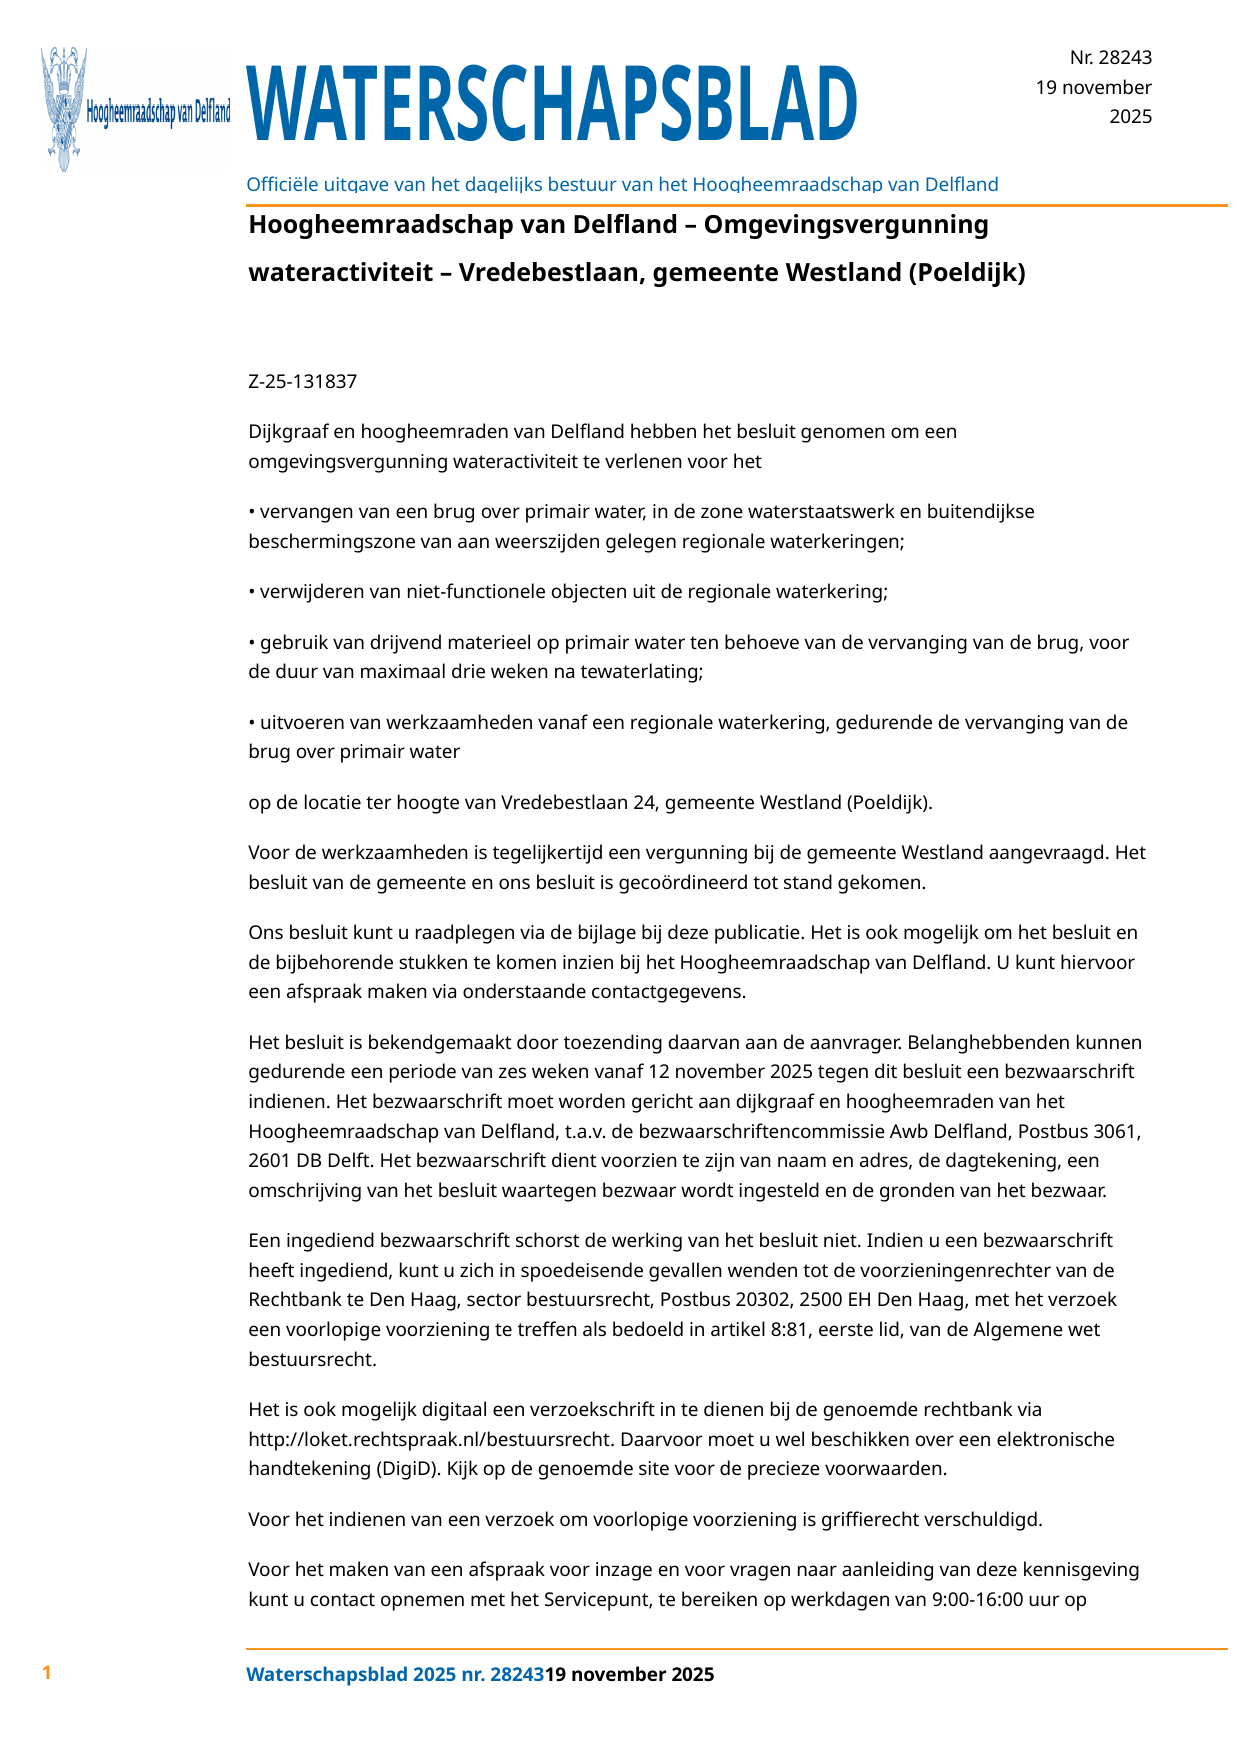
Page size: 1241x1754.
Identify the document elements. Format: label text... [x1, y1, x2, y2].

text • uitvoeren van werkzaamheden vanaf een regionale waterkering, gedurende de vervanging van de brug over primair water [248, 709, 1152, 764]
text Ons besluit kunt u raadplegen via de bijlage bij deze publicatie. Het is ook mogelijk om het besluit en de bijbehorende stukken te komen inzien bij het Hoogheemraadschap van Delfland. U kunt hiervoor een afspraak maken via onderstaande contactgegevens. [248, 919, 1152, 1004]
text • gebruik van drijvend materieel op primair water ten behoeve van de vervanging van de brug, voor de duur van maximaal drie weken na tewaterlating; [248, 629, 1152, 684]
text Voor de werkzaamheden is tegelijkertijd een vergunning bij de gemeente Westland aangevraagd. Het besluit van de gemeente en ons besluit is gecoördineerd tot stand gekomen. [248, 839, 1152, 895]
text • verwijderen van niet-functionele objecten uit de regionale waterkering; [248, 579, 1152, 604]
text • vervangen van een brug over primair water, in de zone waterstaatswerk en buitendijkse beschermingszone van aan weerszijden gelegen regionale waterkeringen; [248, 499, 1152, 554]
text op de locatie ter hoogte van Vredebestlaan 24, gemeente Westland (Poeldijk). [248, 789, 1152, 815]
text Voor het indienen van een verzoek om voorlopige voorziening is griffierecht verschuldigd. [248, 1506, 1152, 1532]
text Dijkgraaf en hoogheemraden van Delfland hebben het besluit genomen om een omgevingsvergunning wateractiviteit te verlenen voor het [248, 419, 1152, 474]
text Z-25-131837 [248, 368, 1152, 394]
picture [41, 47, 231, 172]
text Voor het maken van een afspraak voor inzage en voor vragen naar aanleiding van deze kennisgeving kunt u contact opnemen met het Servicepunt, te bereiken op werkdagen van 9:00-16:00 uur op [248, 1556, 1152, 1612]
text Het is ook mogelijk digitaal een verzoekschrift in te dienen bij de genoemde rechtbank via http://loket.rechtspraak.nl/bestuursrecht. Daarvoor moet u wel beschikken over een elektronische handtekening (DigiD). Kijk op de genoemde site voor de precieze voorwaarden. [248, 1396, 1152, 1481]
text Hoogheemraadschap van Delfland – Omgevingsvergunning wateractiviteit – Vredebestlaan, gemeente Westland (Poeldijk) [248, 207, 1152, 288]
text Het besluit is bekendgemaakt door toezending daarvan aan de aanvrager. Belanghebbenden kunnen gedurende een periode van zes weken vanaf 12 november 2025 tegen dit besluit een bezwaarschrift indienen. Het bezwaarschrift moet worden gericht aan dijkgraaf en hoogheemraden van het Hoogheemraadschap van Delfland, t.a.v. de bezwaarschriftencommissie Awb Delfland, Postbus 3061, 2601 DB Delft. Het bezwaarschrift dient voorzien te zijn van naam en adres, de dagtekening, een omschrijving van het besluit waartegen bezwaar wordt ingesteld en de gronden van het bezwaar. [248, 1029, 1152, 1203]
text Een ingediend bezwaarschrift schorst de werking van het besluit niet. Indien u een bezwaarschrift heeft ingediend, kunt u zich in spoedeisende gevallen wenden tot de voorzieningenrechter van de Rechtbank te Den Haag, sector bestuursrecht, Postbus 20302, 2500 EH Den Haag, met het verzoek een voorlopige voorziening te treffen als bedoeld in artikel 8:81, eerste lid, van de Algemene wet bestuursrecht. [248, 1227, 1152, 1372]
